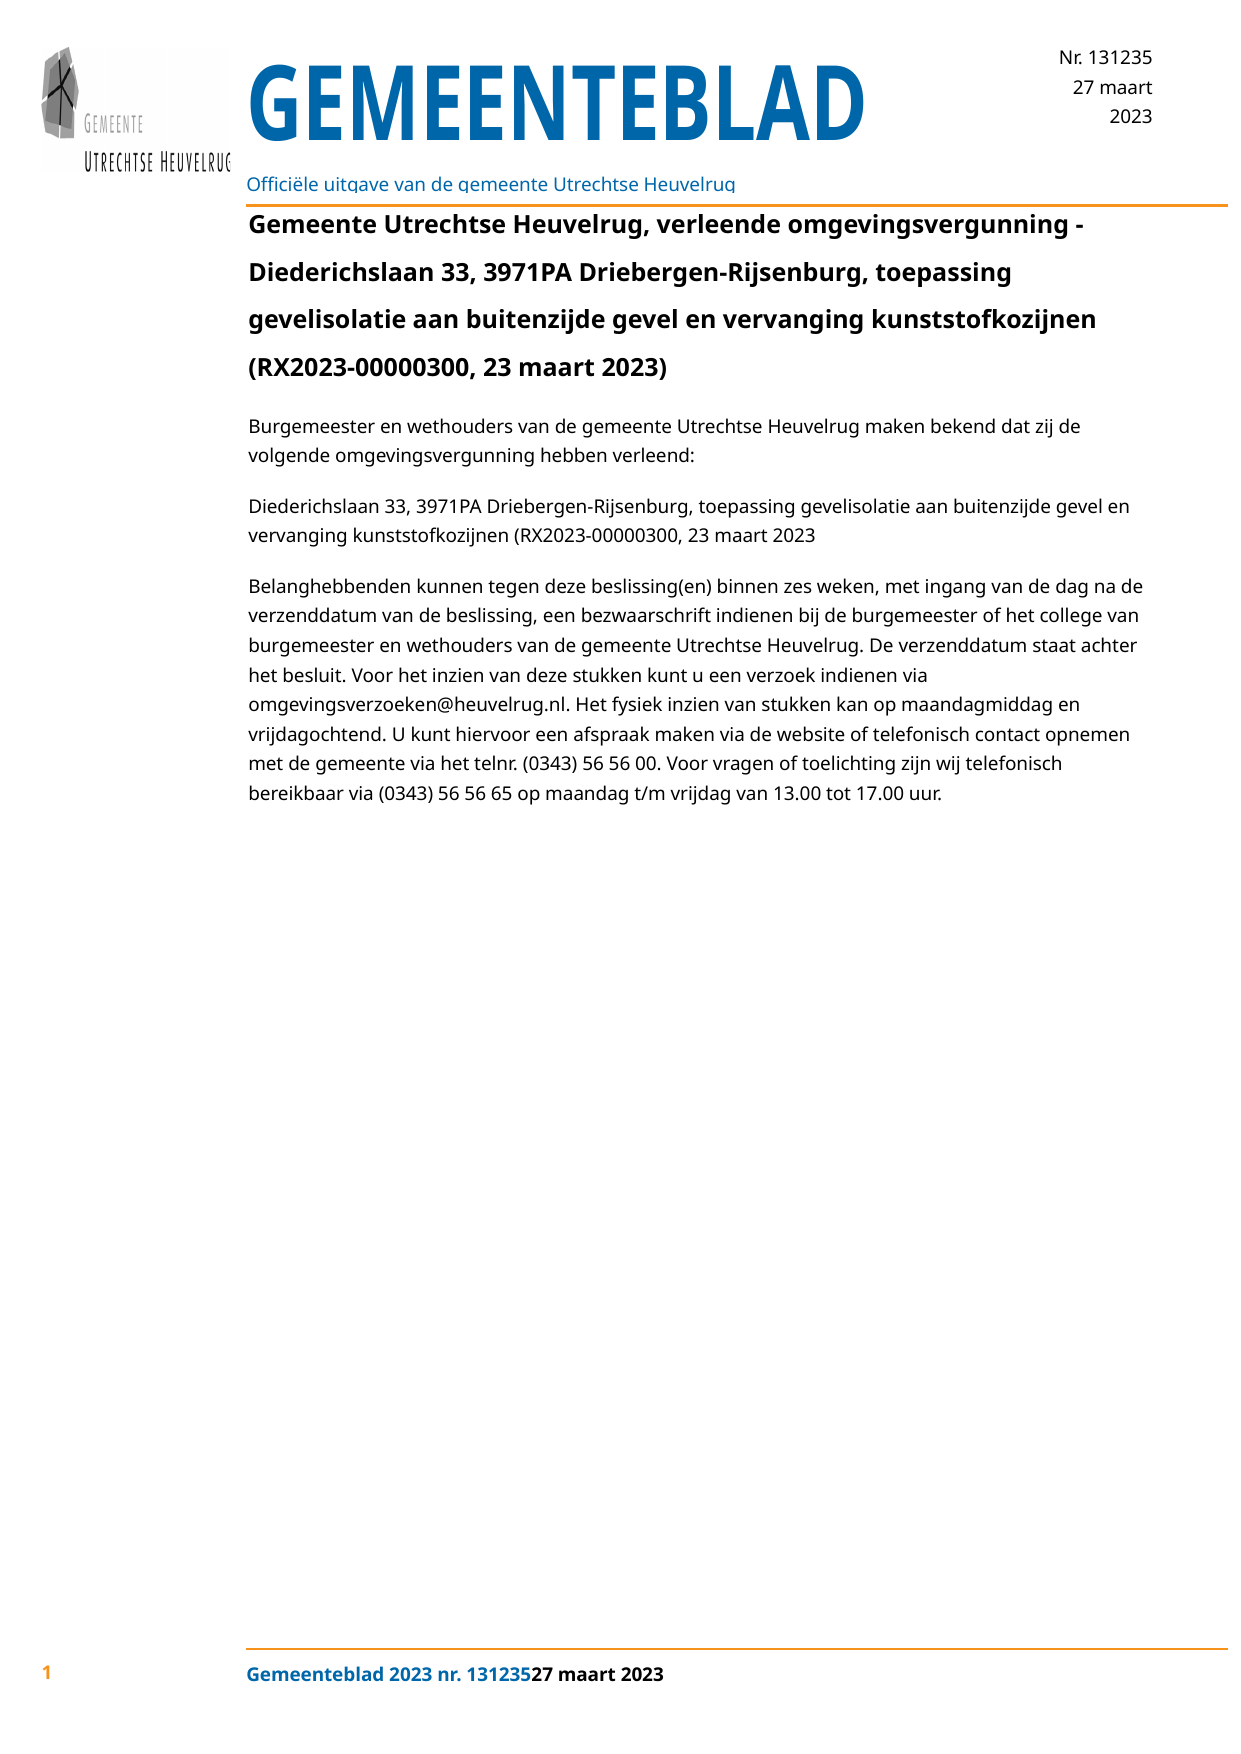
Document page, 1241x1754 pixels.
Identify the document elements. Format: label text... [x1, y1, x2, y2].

text Belanghebbenden kunnen tegen deze beslissing(en) binnen zes weken, met ingang van de dag na de verzenddatum van de beslissing, een bezwaarschrift indienen bij de burgemeester of het college van burgemeester en wethouders van de gemeente Utrechtse Heuvelrug. De verzenddatum staat achter het besluit. Voor het inzien van deze stukken kunt u een verzoek indienen via omgevingsverzoeken@heuvelrug.nl. Het fysiek inzien van stukken kan op maandagmiddag en vrijdagochtend. U kunt hiervoor een afspraak maken via de website of telefonisch contact opnemen met de gemeente via het telnr. (0343) 56 56 00. Voor vragen of toelichting zijn wij telefonisch bereikbaar via (0343) 56 56 65 op maandag t/m vrijdag van 13.00 tot 17.00 uur. [248, 573, 1152, 806]
text Burgemeester en wethouders van de gemeente Utrechtse Heuvelrug maken bekend dat zij de volgende omgevingsvergunning hebben verleend: [248, 413, 1152, 468]
text Gemeente Utrechtse Heuvelrug, verleende omgevingsvergunning - Diederichslaan 33, 3971PA Driebergen-Rijsenburg, toepassing gevelisolatie aan buitenzijde gevel en vervanging kunststofkozijnen (RX2023-00000300, 23 maart 2023) [248, 207, 1152, 384]
picture [41, 47, 231, 172]
text Diederichslaan 33, 3971PA Driebergen-Rijsenburg, toepassing gevelisolatie aan buitenzijde gevel en vervanging kunststofkozijnen (RX2023-00000300, 23 maart 2023 [248, 493, 1152, 548]
